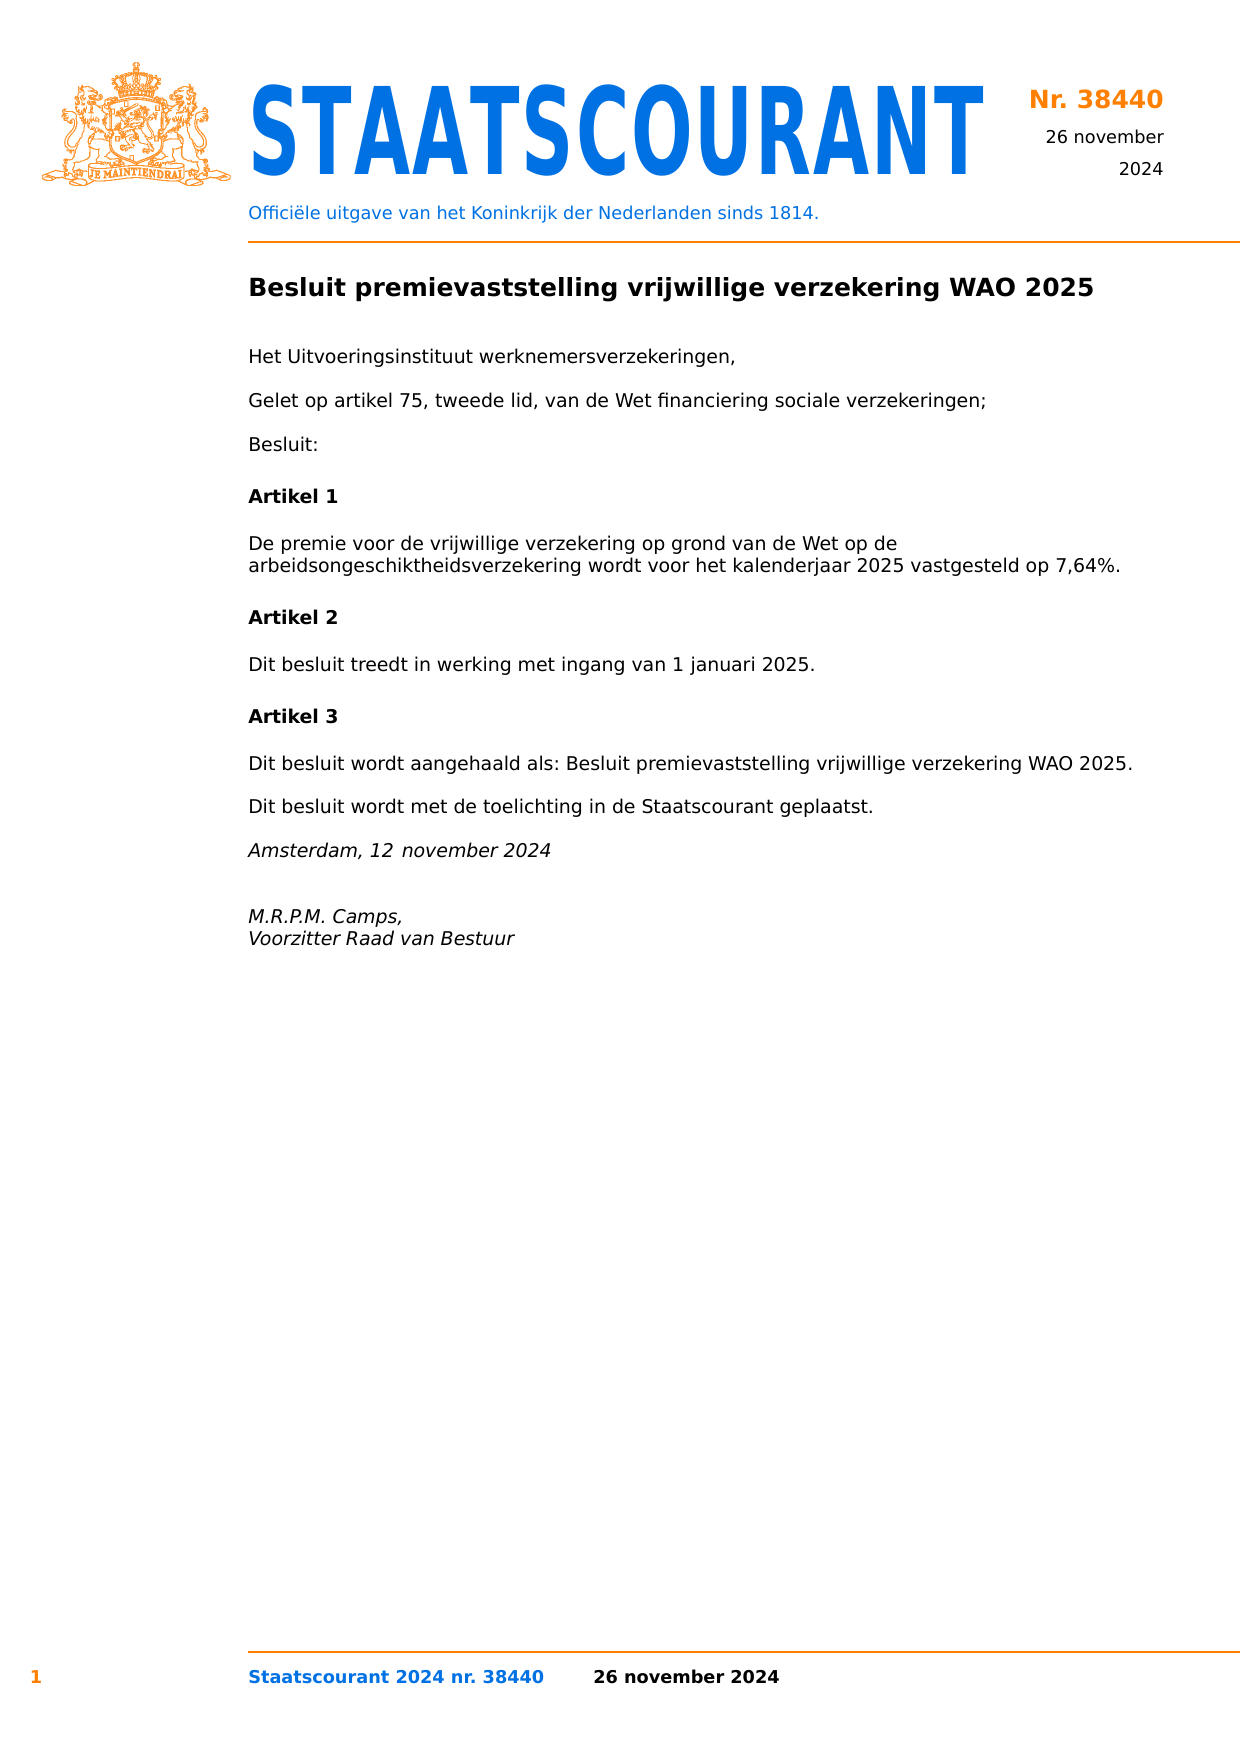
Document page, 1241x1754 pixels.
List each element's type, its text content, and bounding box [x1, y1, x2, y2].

table_cell Officiële uitgave van het Koninkrijk der Nederlanden sinds 1814. [248, 203, 1240, 241]
text De premie voor de vrijwillige verzekering op grond van de Wet op de arbeidsongeschiktheidsverzekering wordt voor het kalenderjaar 2025 vastgesteld op 7,64%. [248, 533, 1163, 577]
table_cell 2024 [998, 153, 1240, 203]
subtitle Artikel 3 [248, 706, 1163, 727]
text M.R.P.M. Camps, Voorzitter Raad van Bestuur [248, 884, 1163, 950]
text Gelet op artikel 75, tweede lid, van de Wet financiering sociale verzekeringen; [248, 390, 1163, 412]
table_header [25, 62, 248, 241]
text Besluit: [248, 434, 1163, 456]
subtitle Artikel 1 [248, 486, 1163, 508]
text Dit besluit treedt in werking met ingang van 1 januari 2025. [248, 653, 1163, 676]
text Dit besluit wordt aangehaald als: Besluit premievaststelling vrijwillige verzekering WAO 2025. [248, 752, 1163, 774]
text Dit besluit wordt met de toelichting in de Staatscourant geplaatst. [248, 796, 1163, 818]
table_cell 26 november [998, 121, 1240, 153]
table_header Nr. 38440 [998, 62, 1240, 121]
text Amsterdam, 12 november 2024 [248, 840, 1163, 862]
picture [41, 62, 231, 186]
subtitle Besluit premievaststelling vrijwillige verzekering WAO 2025 [248, 273, 1163, 302]
text Het Uitvoeringsinstituut werknemersverzekeringen, [248, 346, 1163, 368]
subtitle Artikel 2 [248, 607, 1163, 628]
table_header STAATSCOURANT [248, 62, 998, 203]
